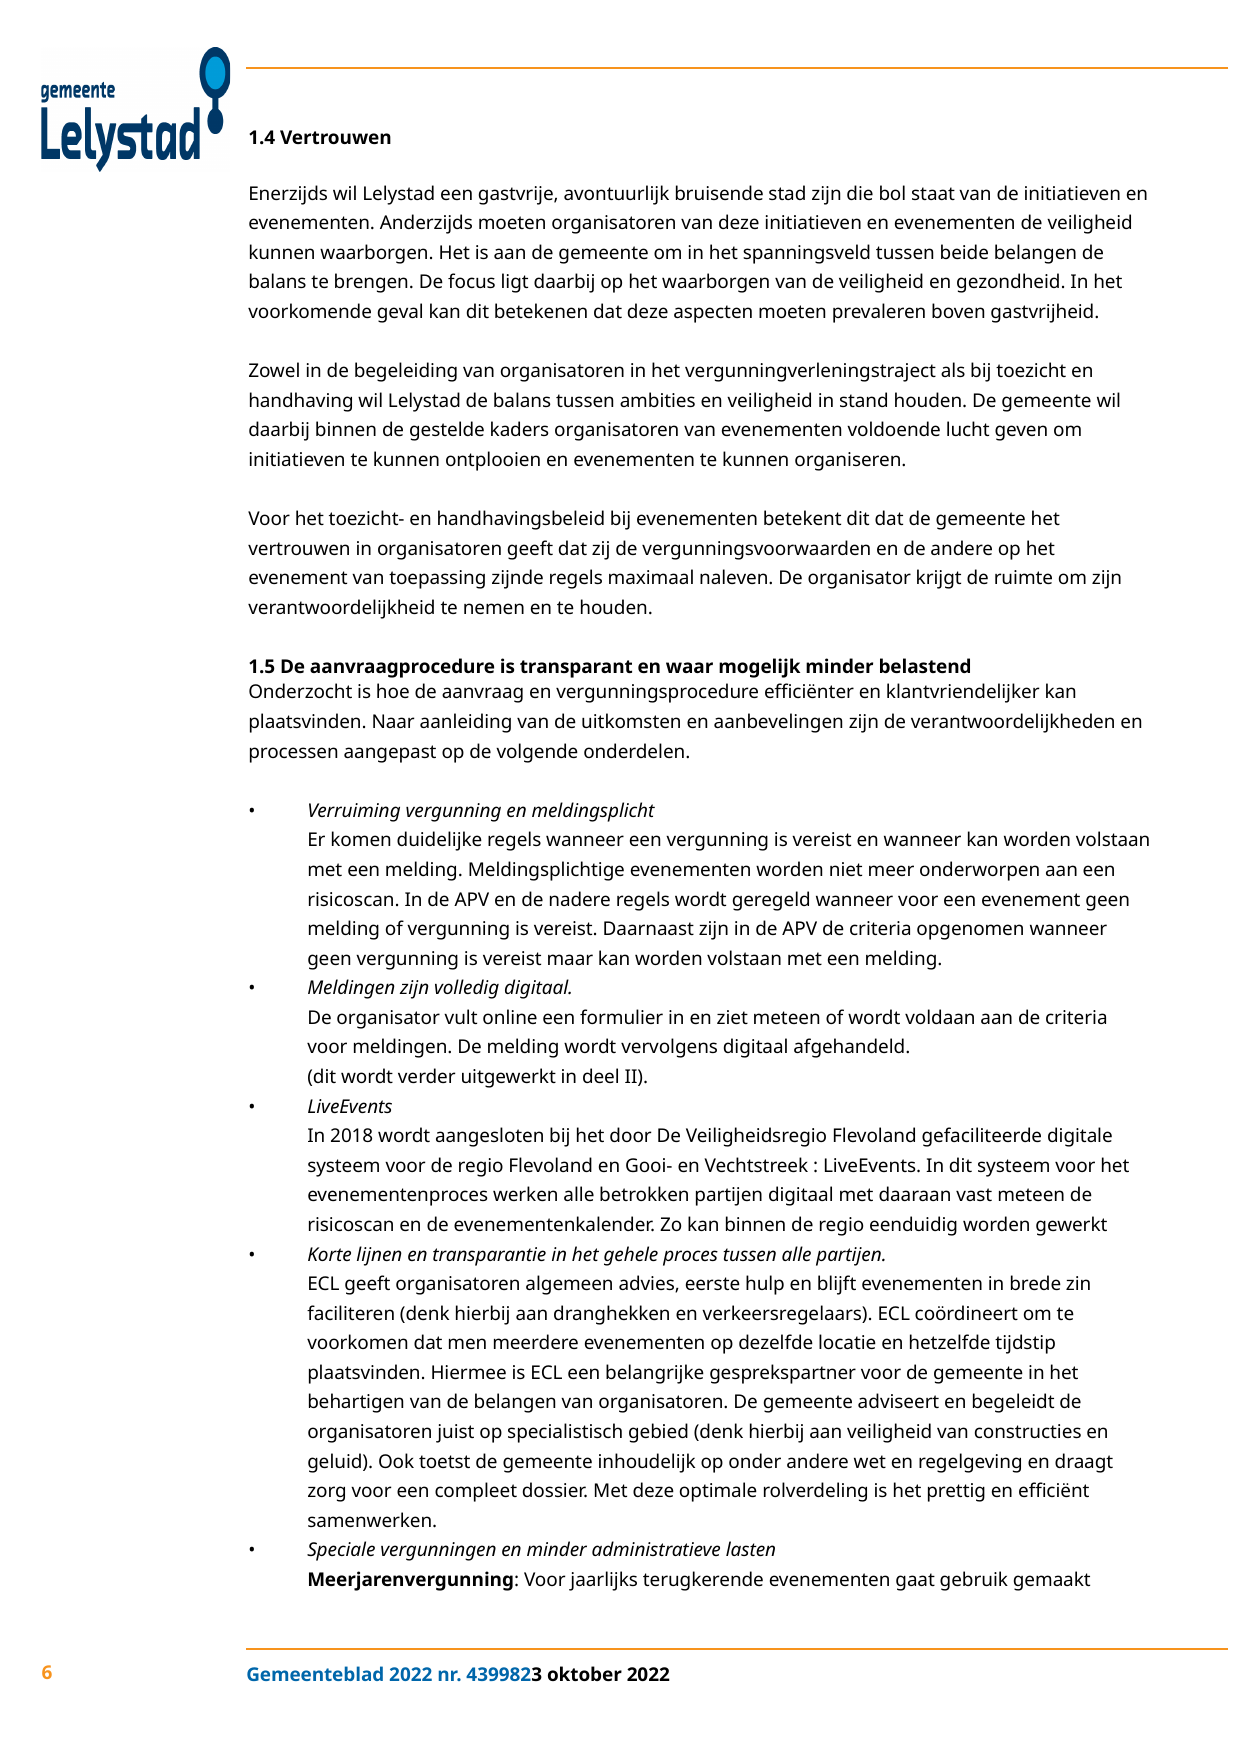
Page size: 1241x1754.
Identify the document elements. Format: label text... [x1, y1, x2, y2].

list Verruiming vergunning en meldingsplicht [248, 797, 1152, 823]
text 1.5 De aanvraagprocedure is transparant en waar mogelijk minder belastend [248, 653, 1152, 679]
text Voor het toezicht- en handhavingsbeleid bij evenementen betekent dit dat de gemeente het vertrouwen in organisatoren geeft dat zij de vergunningsvoorwaarden en de andere op het evenement van toepassing zijnde regels maximaal naleven. De organisator krijgt de ruimte om zijn verantwoordelijkheid te nemen en te houden. [248, 505, 1152, 619]
picture [41, 47, 231, 172]
list De organisator vult online een formulier in en ziet meteen of wordt voldaan aan de criteria voor meldingen. De melding wordt vervolgens digitaal afgehandeld. [248, 1004, 1152, 1059]
list Er komen duidelijke regels wanneer een vergunning is vereist en wanneer kan worden volstaan met een melding. Meldingsplichtige evenementen worden niet meer onderworpen aan een risicoscan. In de APV en de nadere regels wordt geregeld wanneer voor een evenement geen melding of vergunning is vereist. Daarnaast zijn in de APV de criteria opgenomen wanneer geen vergunning is vereist maar kan worden volstaan met een melding. [248, 827, 1152, 971]
list Speciale vergunningen en minder administratieve lasten [248, 1537, 1152, 1562]
text Enerzijds wil Lelystad een gastvrije, avontuurlijk bruisende stad zijn die bol staat van de initiatieven en evenementen. Anderzijds moeten organisatoren van deze initiatieven en evenementen de veiligheid kunnen waarborgen. Het is aan de gemeente om in het spanningsveld tussen beide belangen de balans te brengen. De focus ligt daarbij op het waarborgen van de veiligheid en gezondheid. In het voorkomende geval kan dit betekenen dat deze aspecten moeten prevaleren boven gastvrijheid. [248, 180, 1152, 324]
list LiveEvents [248, 1093, 1152, 1119]
list In 2018 wordt aangesloten bij het door De Veiligheidsregio Flevoland gefaciliteerde digitale systeem voor de regio Flevoland en Gooi- en Vechtstreek : LiveEvents. In dit systeem voor het evenementenproces werken alle betrokken partijen digitaal met daaraan vast meteen de risicoscan en de evenementenkalender. Zo kan binnen de regio eenduidig worden gewerkt [248, 1122, 1152, 1237]
text Zowel in de begeleiding van organisatoren in het vergunningverleningstraject als bij toezicht en handhaving wil Lelystad de balans tussen ambities en veiligheid in stand houden. De gemeente wil daarbij binnen de gestelde kaders organisatoren van evenementen voldoende lucht geven om initiatieven te kunnen ontplooien en evenementen te kunnen organiseren. [248, 357, 1152, 472]
text 1.4 Vertrouwen [248, 124, 1152, 150]
list Korte lijnen en transparantie in het gehele proces tussen alle partijen. [248, 1241, 1152, 1267]
list Meerjarenvergunning: Voor jaarlijks terugkerende evenementen gaat gebruik gemaakt [248, 1566, 1152, 1592]
list Meldingen zijn volledig digitaal. [248, 974, 1152, 1000]
text Onderzocht is hoe de aanvraag en vergunningsprocedure efficiënter en klantvriendelijker kan plaatsvinden. Naar aanleiding van de uitkomsten en aanbevelingen zijn de verantwoordelijkheden en processen aangepast op de volgende onderdelen. [248, 679, 1152, 764]
list (dit wordt verder uitgewerkt in deel II). [248, 1063, 1152, 1089]
list ECL geeft organisatoren algemeen advies, eerste hulp en blijft evenementen in brede zin faciliteren (denk hierbij aan dranghekken en verkeersregelaars). ECL coördineert om te voorkomen dat men meerdere evenementen op dezelfde locatie en hetzelfde tijdstip plaatsvinden. Hiermee is ECL een belangrijke gesprekspartner voor de gemeente in het behartigen van de belangen van organisatoren. De gemeente adviseert en begeleidt de organisatoren juist op specialistisch gebied (denk hierbij aan veiligheid van constructies en geluid). Ook toetst de gemeente inhoudelijk op onder andere wet en regelgeving en draagt zorg voor een compleet dossier. Met deze optimale rolverdeling is het prettig en efficiënt samenwerken. [248, 1270, 1152, 1533]
